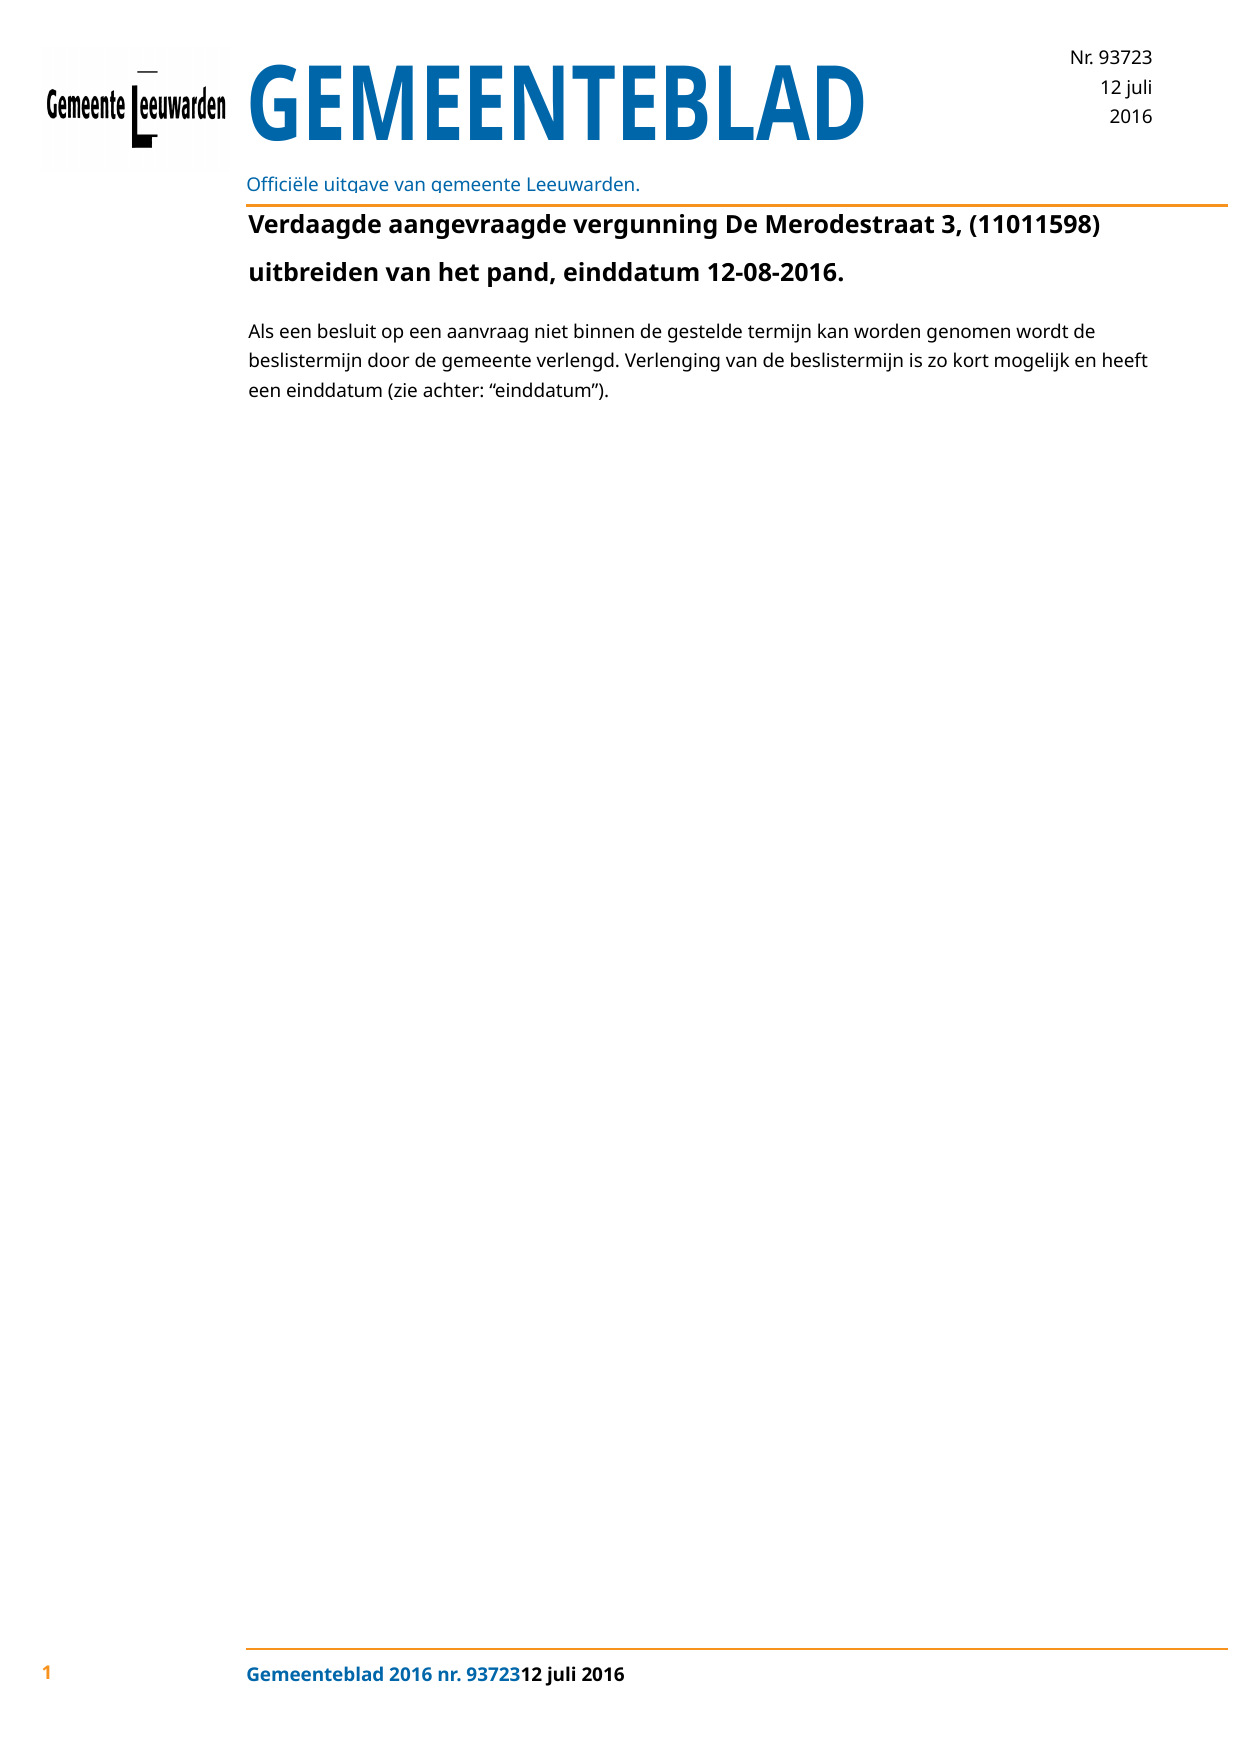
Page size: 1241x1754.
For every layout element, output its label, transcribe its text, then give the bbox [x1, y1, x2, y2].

text Verdaagde aangevraagde vergunning De Merodestraat 3, (11011598) uitbreiden van het pand, einddatum 12-08-2016. [248, 207, 1152, 288]
text Als een besluit op een aanvraag niet binnen de gestelde termijn kan worden genomen wordt de beslistermijn door de gemeente verlengd. Verlenging van de beslistermijn is zo kort mogelijk en heeft een einddatum (zie achter: “einddatum”). [248, 318, 1152, 403]
picture [41, 47, 231, 172]
